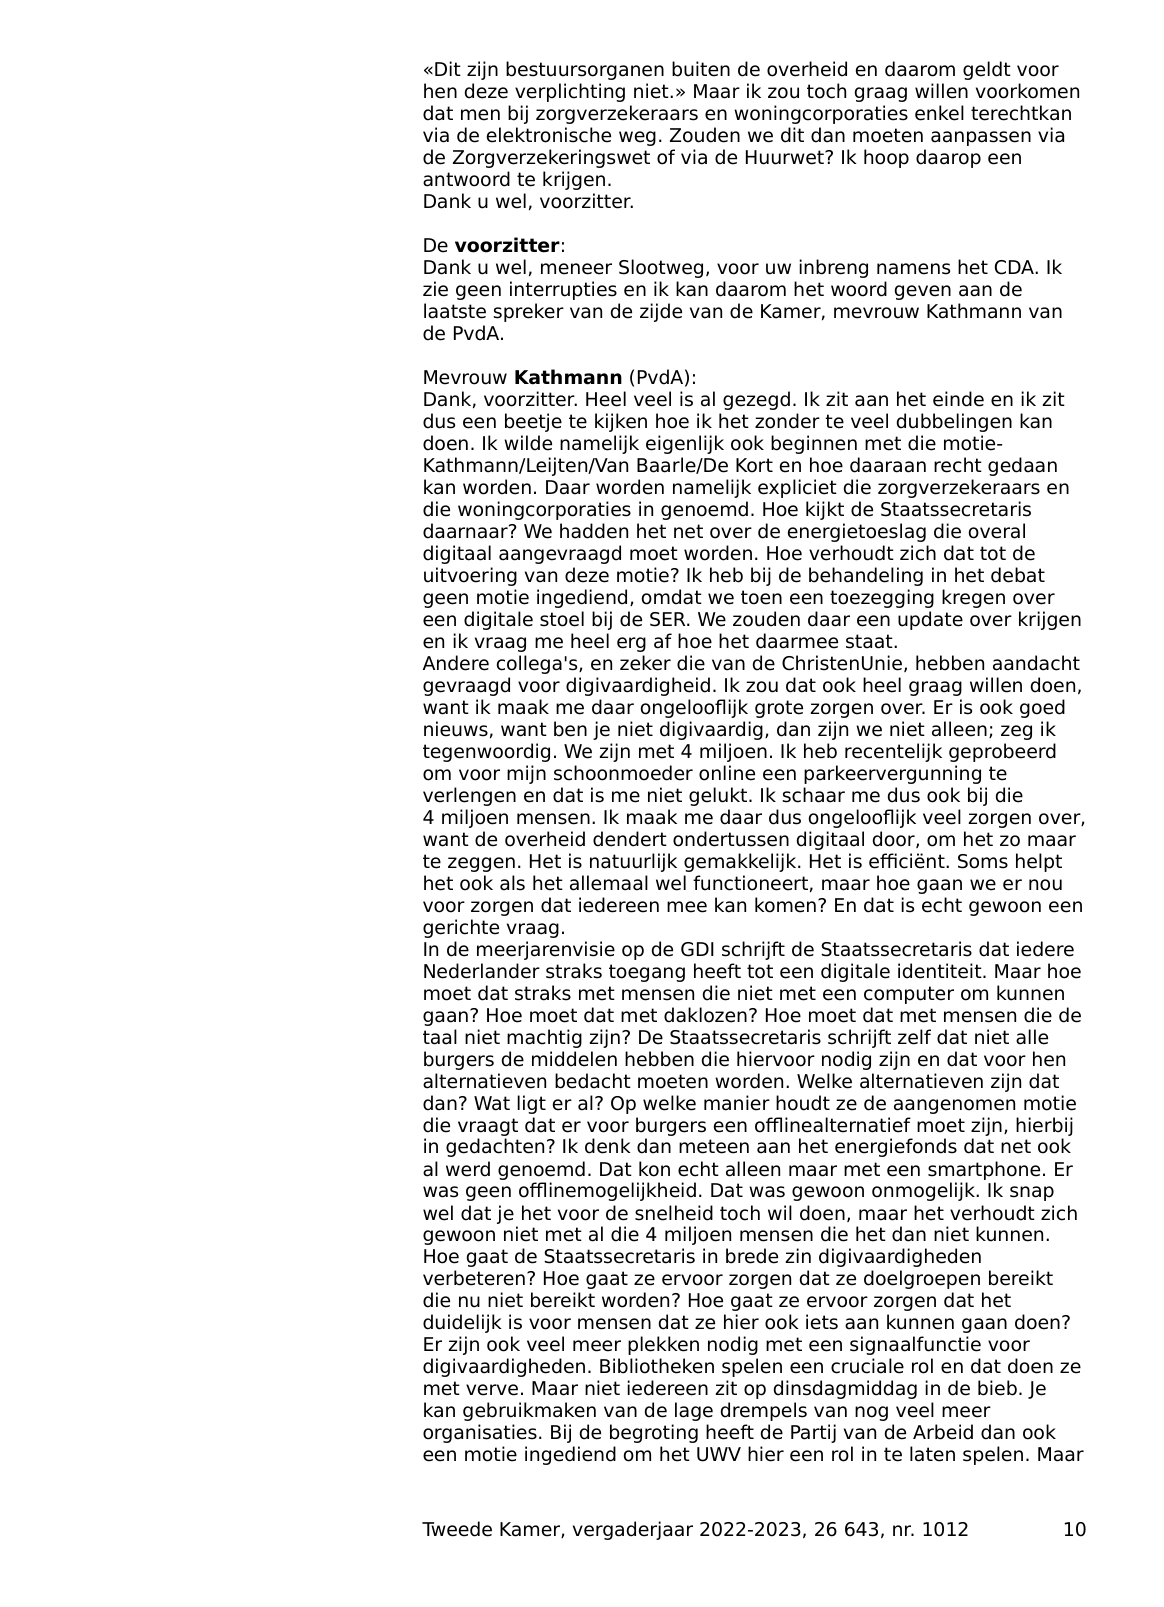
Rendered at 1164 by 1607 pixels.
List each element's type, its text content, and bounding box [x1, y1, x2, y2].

text Andere collega's, en zeker die van de ChristenUnie, hebben aandacht gevraagd voor digivaardigheid. Ik zou dat ook heel graag willen doen, want ik maak me daar ongelooflijk grote zorgen over. Er is ook goed nieuws, want ben je niet digivaardig, dan zijn we niet alleen; zeg ik tegenwoordig. We zijn met 4 miljoen. Ik heb recentelijk geprobeerd om voor mijn schoonmoeder online een parkeervergunning te verlengen en dat is me niet gelukt. Ik schaar me dus ook bij die 4 miljoen mensen. Ik maak me daar dus ongelooflijk veel zorgen over, want de overheid dendert ondertussen digitaal door, om het zo maar te zeggen. Het is natuurlijk gemakkelijk. Het is efficiënt. Soms helpt het ook als het allemaal wel functioneert, maar hoe gaan we er nou voor zorgen dat iedereen mee kan komen? En dat is echt gewoon een gerichte vraag. [422, 653, 1087, 939]
text De voorzitter: [422, 235, 1087, 257]
text Dank u wel, voorzitter. [422, 191, 1087, 213]
text Dank, voorzitter. Heel veel is al gezegd. Ik zit aan het einde en ik zit dus een beetje te kijken hoe ik het zonder te veel dubbelingen kan doen. Ik wilde namelijk eigenlijk ook beginnen met die motie-Kathmann/Leijten/Van Baarle/De Kort en hoe daaraan recht gedaan kan worden. Daar worden namelijk expliciet die zorgverzekeraars en die woningcorporaties in genoemd. Hoe kijkt de Staatssecretaris daarnaar? We hadden het net over de energietoeslag die overal digitaal aangevraagd moet worden. Hoe verhoudt zich dat tot de uitvoering van deze motie? Ik heb bij de behandeling in het debat geen motie ingediend, omdat we toen een toezegging kregen over een digitale stoel bij de SER. We zouden daar een update over krijgen en ik vraag me heel erg af hoe het daarmee staat. [422, 389, 1087, 653]
text In de meerjarenvisie op de GDI schrijft de Staatssecretaris dat iedere Nederlander straks toegang heeft tot een digitale identiteit. Maar hoe moet dat straks met mensen die niet met een computer om kunnen gaan? Hoe moet dat met daklozen? Hoe moet dat met mensen die de taal niet machtig zijn? De Staatssecretaris schrijft zelf dat niet alle burgers de middelen hebben die hiervoor nodig zijn en dat voor hen alternatieven bedacht moeten worden. Welke alternatieven zijn dat dan? Wat ligt er al? Op welke manier houdt ze de aangenomen motie die vraagt dat er voor burgers een offlinealternatief moet zijn, hierbij in gedachten? Ik denk dan meteen aan het energiefonds dat net ook al werd genoemd. Dat kon echt alleen maar met een smartphone. Er was geen offlinemogelijkheid. Dat was gewoon onmogelijk. Ik snap wel dat je het voor de snelheid toch wil doen, maar het verhoudt zich gewoon niet met al die 4 miljoen mensen die het dan niet kunnen. Hoe gaat de Staatssecretaris in brede zin digivaardigheden verbeteren? Hoe gaat ze ervoor zorgen dat ze doelgroepen bereikt die nu niet bereikt worden? Hoe gaat ze ervoor zorgen dat het duidelijk is voor mensen dat ze hier ook iets aan kunnen gaan doen? [422, 939, 1087, 1334]
text Er zijn ook veel meer plekken nodig met een signaalfunctie voor digivaardigheden. Bibliotheken spelen een cruciale rol en dat doen ze met verve. Maar niet iedereen zit op dinsdagmiddag in de bieb. Je kan gebruikmaken van de lage drempels van nog veel meer organisaties. Bij de begroting heeft de Partij van de Arbeid dan ook een motie ingediend om het UWV hier een rol in te laten spelen. Maar [422, 1334, 1087, 1466]
text Dank u wel, meneer Slootweg, voor uw inbreng namens het CDA. Ik zie geen interrupties en ik kan daarom het woord geven aan de laatste spreker van de zijde van de Kamer, mevrouw Kathmann van de PvdA. [422, 257, 1087, 345]
text Mevrouw Kathmann (PvdA): [422, 367, 1087, 389]
text «Dit zijn bestuursorganen buiten de overheid en daarom geldt voor hen deze verplichting niet.» Maar ik zou toch graag willen voorkomen dat men bij zorgverzekeraars en woningcorporaties enkel terechtkan via de elektronische weg. Zouden we dit dan moeten aanpassen via de Zorgverzekeringswet of via de Huurwet? Ik hoop daarop een antwoord te krijgen. [422, 59, 1087, 191]
